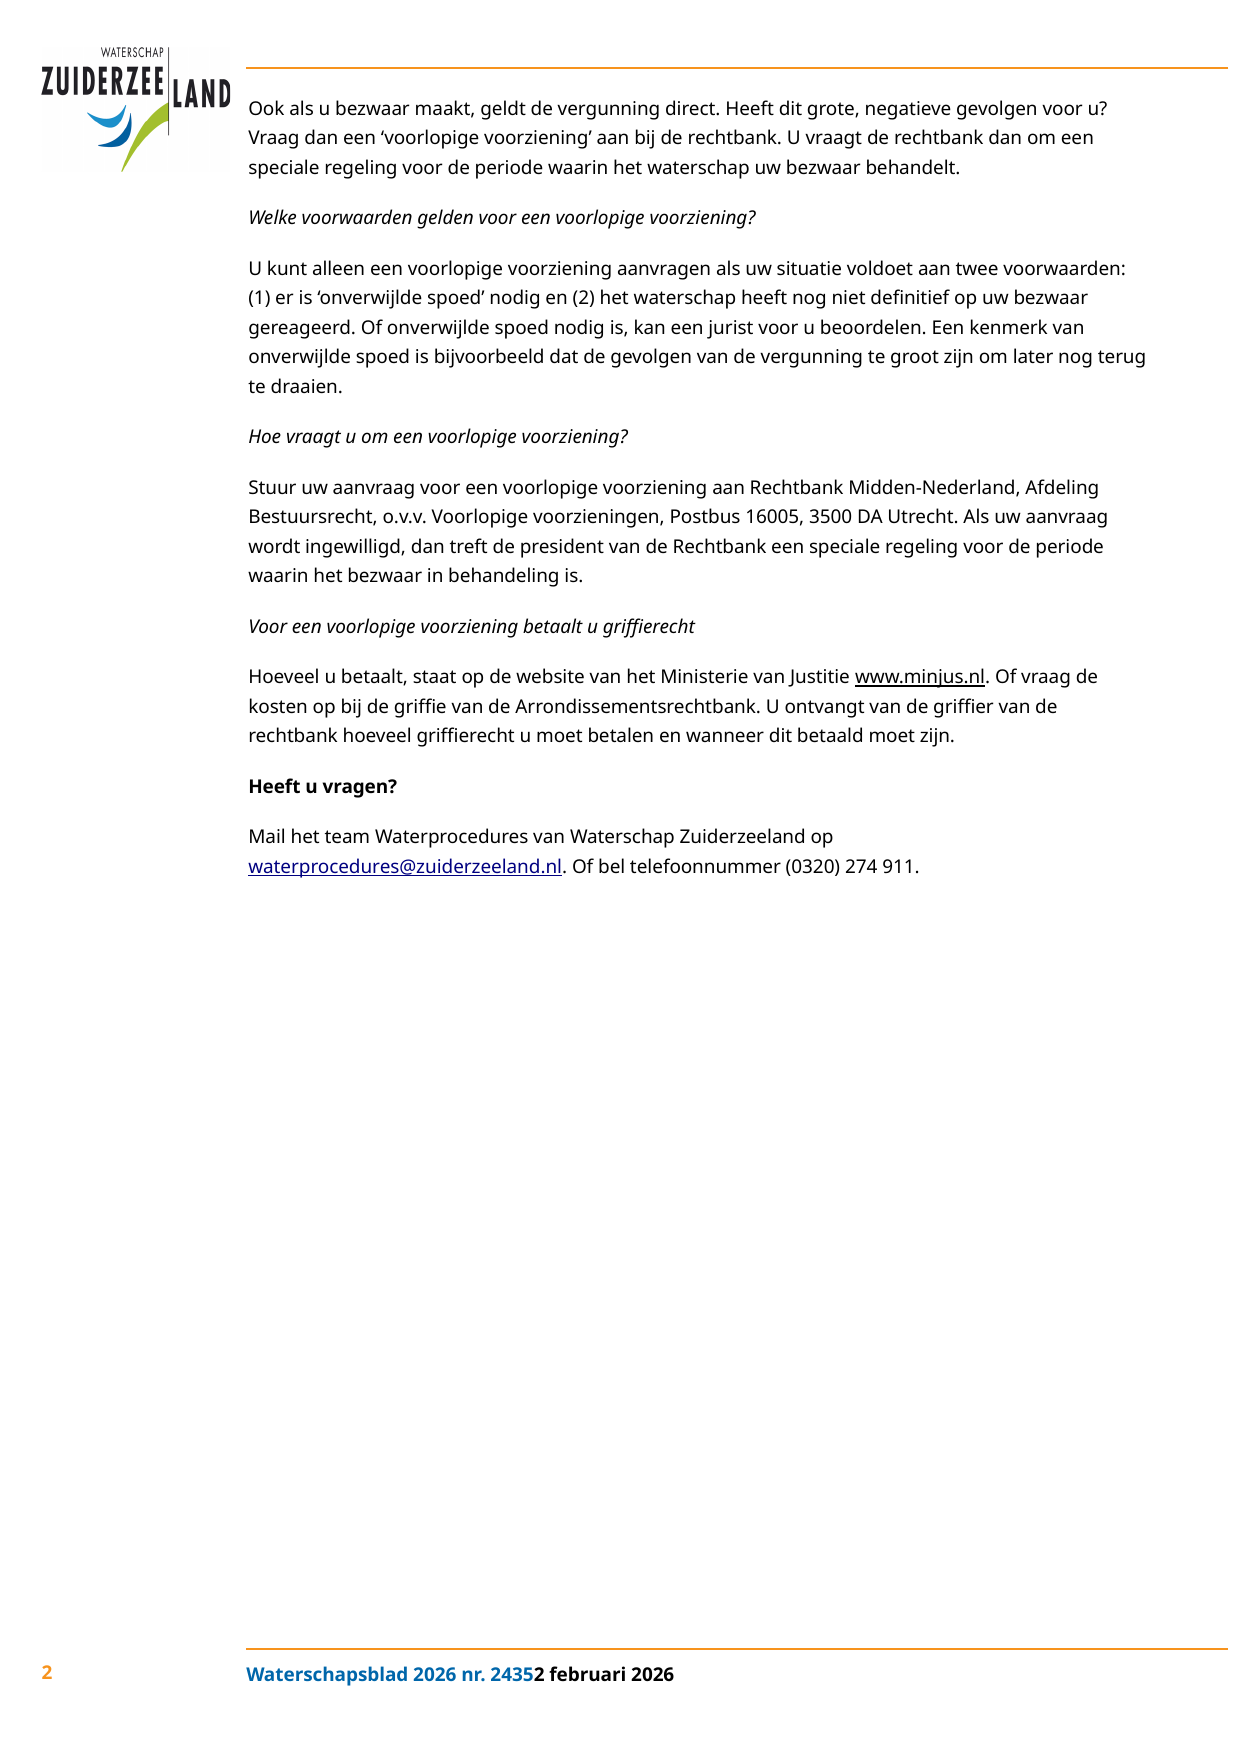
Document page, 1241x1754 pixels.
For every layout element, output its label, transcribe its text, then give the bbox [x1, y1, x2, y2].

text Welke voorwaarden gelden voor een voorlopige voorziening? [248, 204, 1152, 230]
text Voor een voorlopige voorziening betaalt u griffierecht [248, 613, 1152, 639]
text Hoeveel u betaalt, staat op de website van het Ministerie van Justitie www.minjus.nl. Of vraag de kosten op bij de griffie van de Arrondissementsrechtbank. U ontvangt van de griffier van de rechtbank hoeveel griffierecht u moet betalen en wanneer dit betaald moet zijn. [248, 663, 1152, 748]
text Stuur uw aanvraag voor een voorlopige voorziening aan Rechtbank Midden-Nederland, Afdeling Bestuursrecht, o.v.v. Voorlopige voorzieningen, Postbus 16005, 3500 DA Utrecht. Als uw aanvraag wordt ingewilligd, dan treft de president van de Rechtbank een speciale regeling voor de periode waarin het bezwaar in behandeling is. [248, 474, 1152, 588]
text Ook als u bezwaar maakt, geldt de vergunning direct. Heeft dit grote, negatieve gevolgen voor u? Vraag dan een ‘voorlopige voorziening’ aan bij de rechtbank. U vraagt de rechtbank dan om een speciale regeling voor de periode waarin het waterschap uw bezwaar behandelt. [248, 95, 1152, 180]
text U kunt alleen een voorlopige voorziening aanvragen als uw situatie voldoet aan twee voorwaarden: (1) er is ‘onverwijlde spoed’ nodig en (2) het waterschap heeft nog niet definitief op uw bezwaar gereageerd. Of onverwijlde spoed nodig is, kan een jurist voor u beoordelen. Een kenmerk van onverwijlde spoed is bijvoorbeeld dat de gevolgen van de vergunning te groot zijn om later nog terug te draaien. [248, 255, 1152, 399]
picture [41, 47, 231, 172]
text Hoe vraagt u om een voorlopige voorziening? [248, 423, 1152, 449]
text Heeft u vragen? [248, 773, 1152, 799]
text Mail het team Waterprocedures van Waterschap Zuiderzeeland op waterprocedures@zuiderzeeland.nl. Of bel telefoonnummer (0320) 274 911. [248, 823, 1152, 879]
